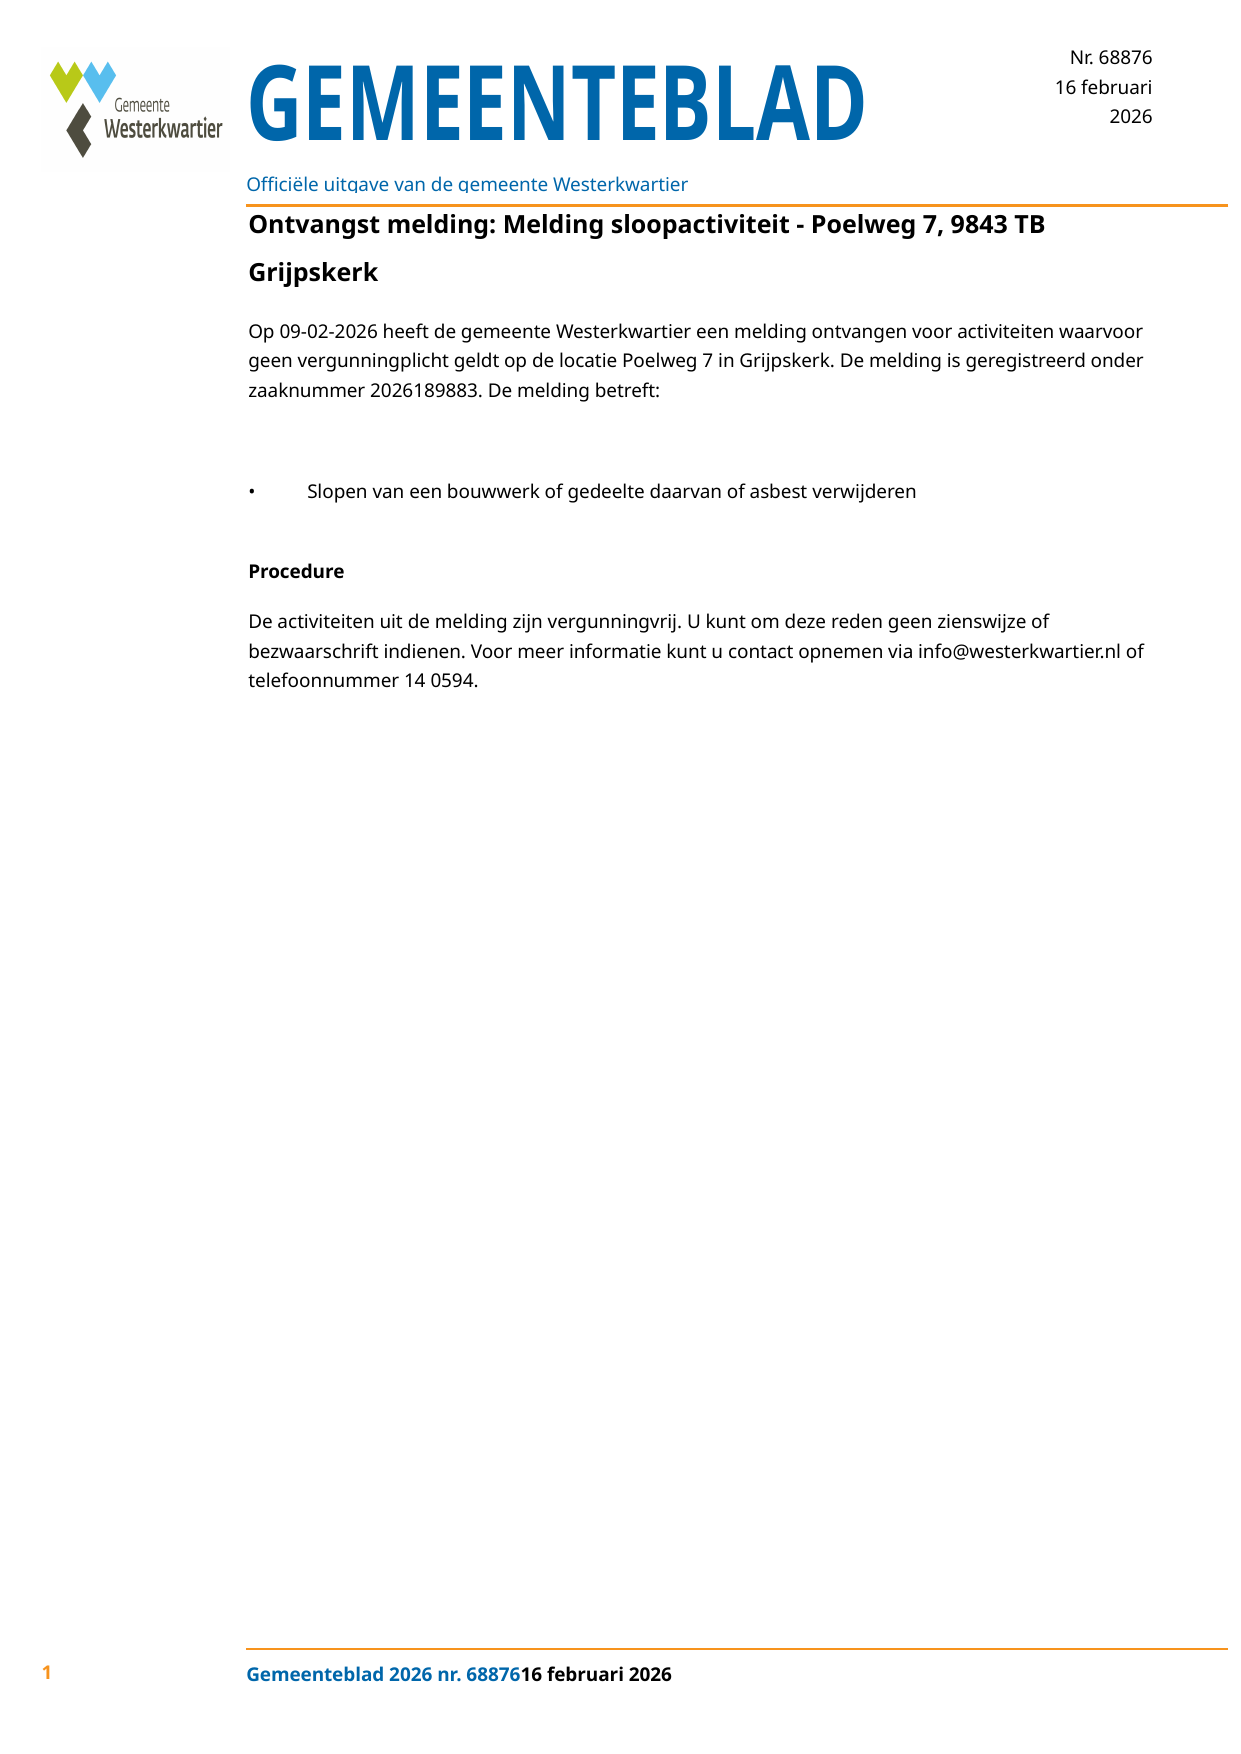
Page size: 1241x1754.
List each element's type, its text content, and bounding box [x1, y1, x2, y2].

text De activiteiten uit de melding zijn vergunningvrij. U kunt om deze reden geen zienswijze of bezwaarschrift indienen. Voor meer informatie kunt u contact opnemen via info@westerkwartier.nl of telefoonnummer 14 0594. [248, 608, 1152, 693]
text Ontvangst melding: Melding sloopactiviteit - Poelweg 7, 9843 TB Grijpskerk [248, 207, 1152, 288]
list Slopen van een bouwwerk of gedeelte daarvan of asbest verwijderen [248, 478, 1152, 504]
picture [41, 47, 231, 172]
text Procedure [248, 558, 1152, 584]
text Op 09-02-2026 heeft de gemeente Westerkwartier een melding ontvangen voor activiteiten waarvoor geen vergunningplicht geldt op de locatie Poelweg 7 in Grijpskerk. De melding is geregistreerd onder zaaknummer 2026189883. De melding betreft: [248, 318, 1152, 403]
